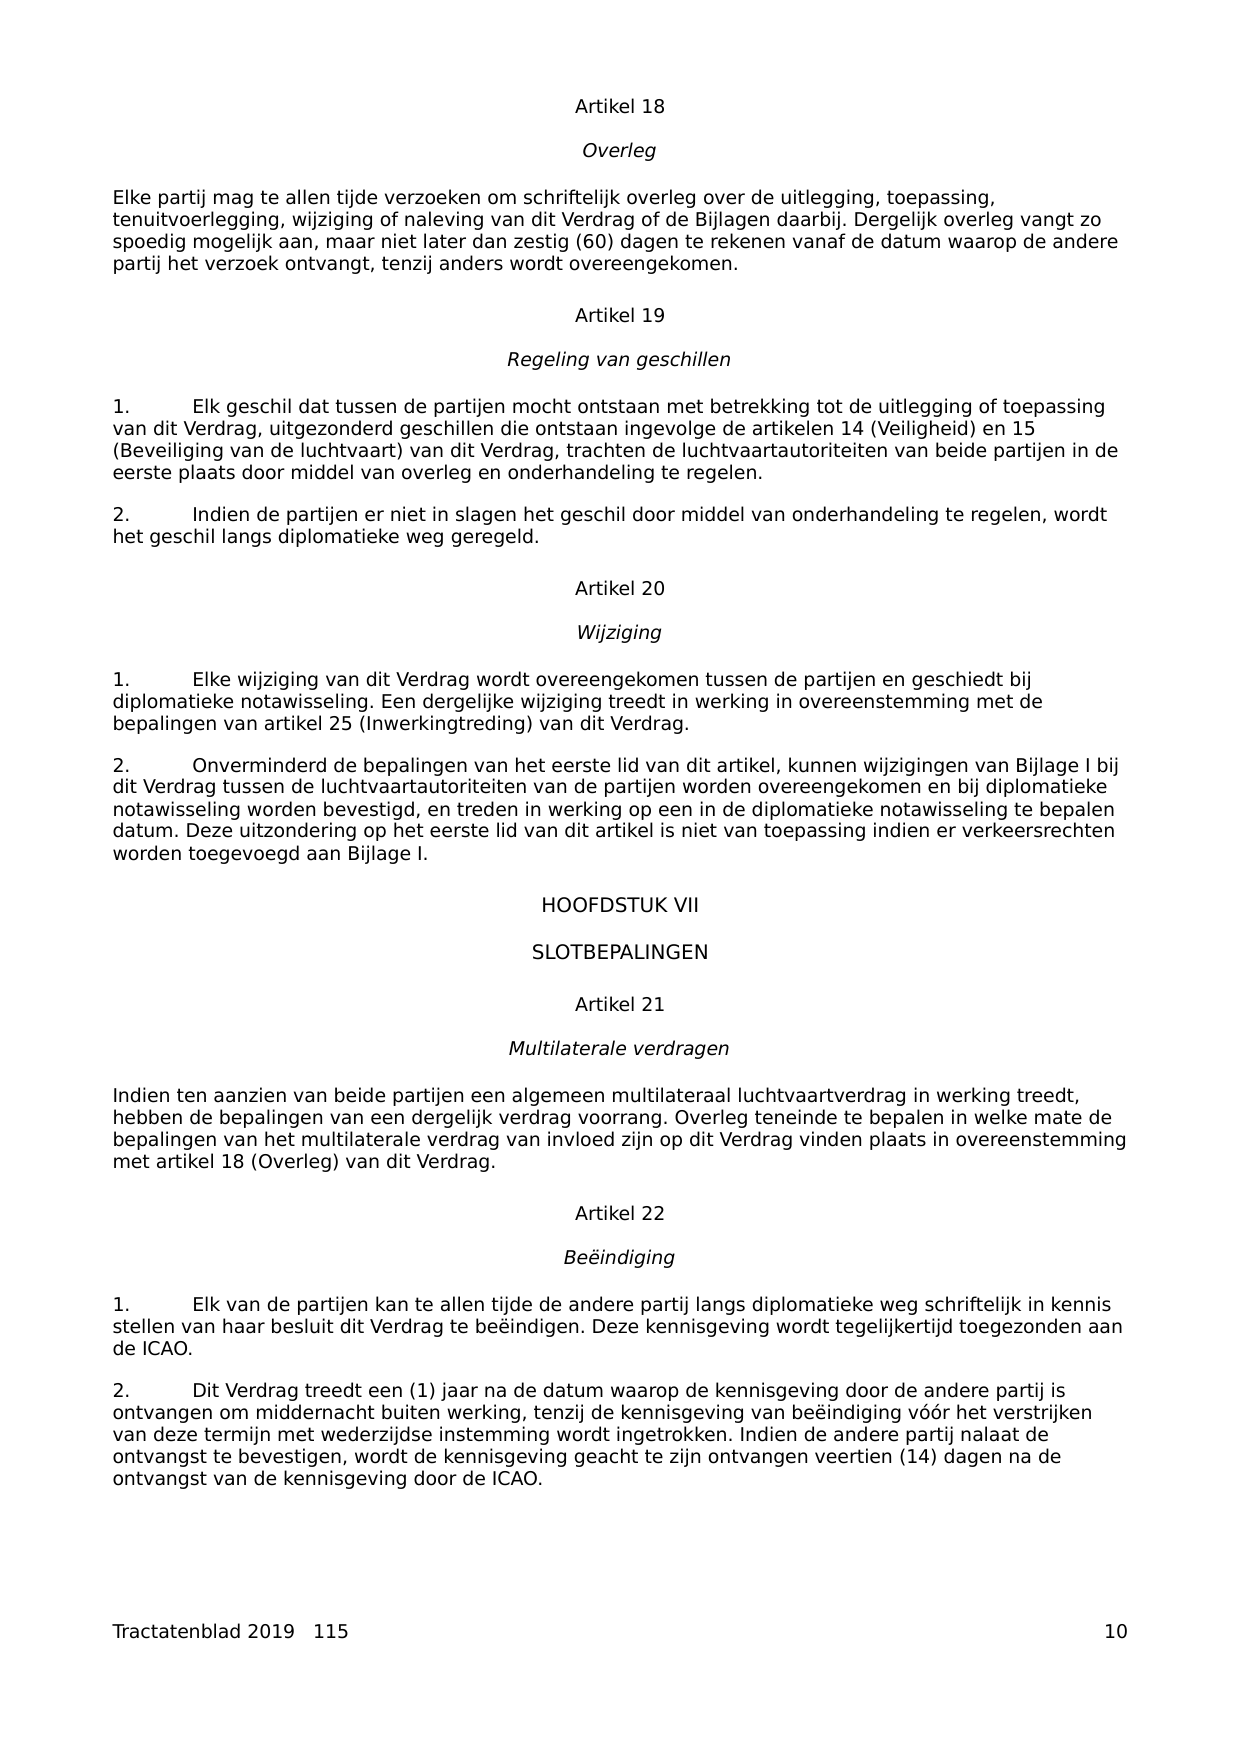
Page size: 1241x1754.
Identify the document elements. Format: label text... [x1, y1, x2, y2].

text 1. Elke wijziging van dit Verdrag wordt overeengekomen tussen de partijen en geschiedt bij diplomatieke notawisseling. Een dergelijke wijziging treedt in werking in overeenstemming met de bepalingen van artikel 25 (Inwerkingtreding) van dit Verdrag. [112, 668, 1128, 734]
subtitle Artikel 21 Multilaterale verdragen [112, 994, 1128, 1060]
text Indien ten aanzien van beide partijen een algemeen multilateraal luchtvaartverdrag in werking treedt, hebben de bepalingen van een dergelijk verdrag voorrang. Overleg teneinde te bepalen in welke mate de bepalingen van het multilaterale verdrag van invloed zijn op dit Verdrag vinden plaats in overeenstemming met artikel 18 (Overleg) van dit Verdrag. [112, 1085, 1128, 1173]
text 2. Indien de partijen er niet in slagen het geschil door middel van onderhandeling te regelen, wordt het geschil langs diplomatieke weg geregeld. [112, 504, 1128, 548]
subtitle HOOFDSTUK VII SLOTBEPALINGEN [112, 894, 1128, 964]
text Elke partij mag te allen tijde verzoeken om schriftelijk overleg over de uitlegging, toepassing, tenuitvoerlegging, wijziging of naleving van dit Verdrag of de Bijlagen daarbij. Dergelijk overleg vangt zo spoedig mogelijk aan, maar niet later dan zestig (60) dagen te rekenen vanaf de datum waarop de andere partij het verzoek ontvangt, tenzij anders wordt overeengekomen. [112, 187, 1128, 275]
subtitle Artikel 22 Beëindiging [112, 1203, 1128, 1269]
text 2. Onverminderd de bepalingen van het eerste lid van dit artikel, kunnen wijzigingen van Bijlage I bij dit Verdrag tussen de luchtvaartautoriteiten van de partijen worden overeengekomen en bij diplomatieke notawisseling worden bevestigd, en treden in werking op een in de diplomatieke notawisseling te bepalen datum. Deze uitzondering op het eerste lid van dit artikel is niet van toepassing indien er verkeersrechten worden toegevoegd aan Bijlage I. [112, 754, 1128, 864]
subtitle Artikel 20 Wijziging [112, 578, 1128, 643]
subtitle Artikel 19 Regeling van geschillen [112, 305, 1128, 371]
subtitle Artikel 18 Overleg [112, 96, 1128, 162]
text 1. Elk geschil dat tussen de partijen mocht ontstaan met betrekking tot de uitlegging of toepassing van dit Verdrag, uitgezonderd geschillen die ontstaan ingevolge de artikelen 14 (Veiligheid) en 15 (Beveiliging van de luchtvaart) van dit Verdrag, trachten de luchtvaartautoriteiten van beide partijen in de eerste plaats door middel van overleg en onderhandeling te regelen. [112, 396, 1128, 484]
text 1. Elk van de partijen kan te allen tijde de andere partij langs diplomatieke weg schriftelijk in kennis stellen van haar besluit dit Verdrag te beëindigen. Deze kennisgeving wordt tegelijkertijd toegezonden aan de ICAO. [112, 1294, 1128, 1360]
text 2. Dit Verdrag treedt een (1) jaar na de datum waarop de kennisgeving door de andere partij is ontvangen om middernacht buiten werking, tenzij de kennisgeving van beëindiging vóór het verstrijken van deze termijn met wederzijdse instemming wordt ingetrokken. Indien de andere partij nalaat de ontvangst te bevestigen, wordt de kennisgeving geacht te zijn ontvangen veertien (14) dagen na de ontvangst van de kennisgeving door de ICAO. [112, 1380, 1128, 1490]
